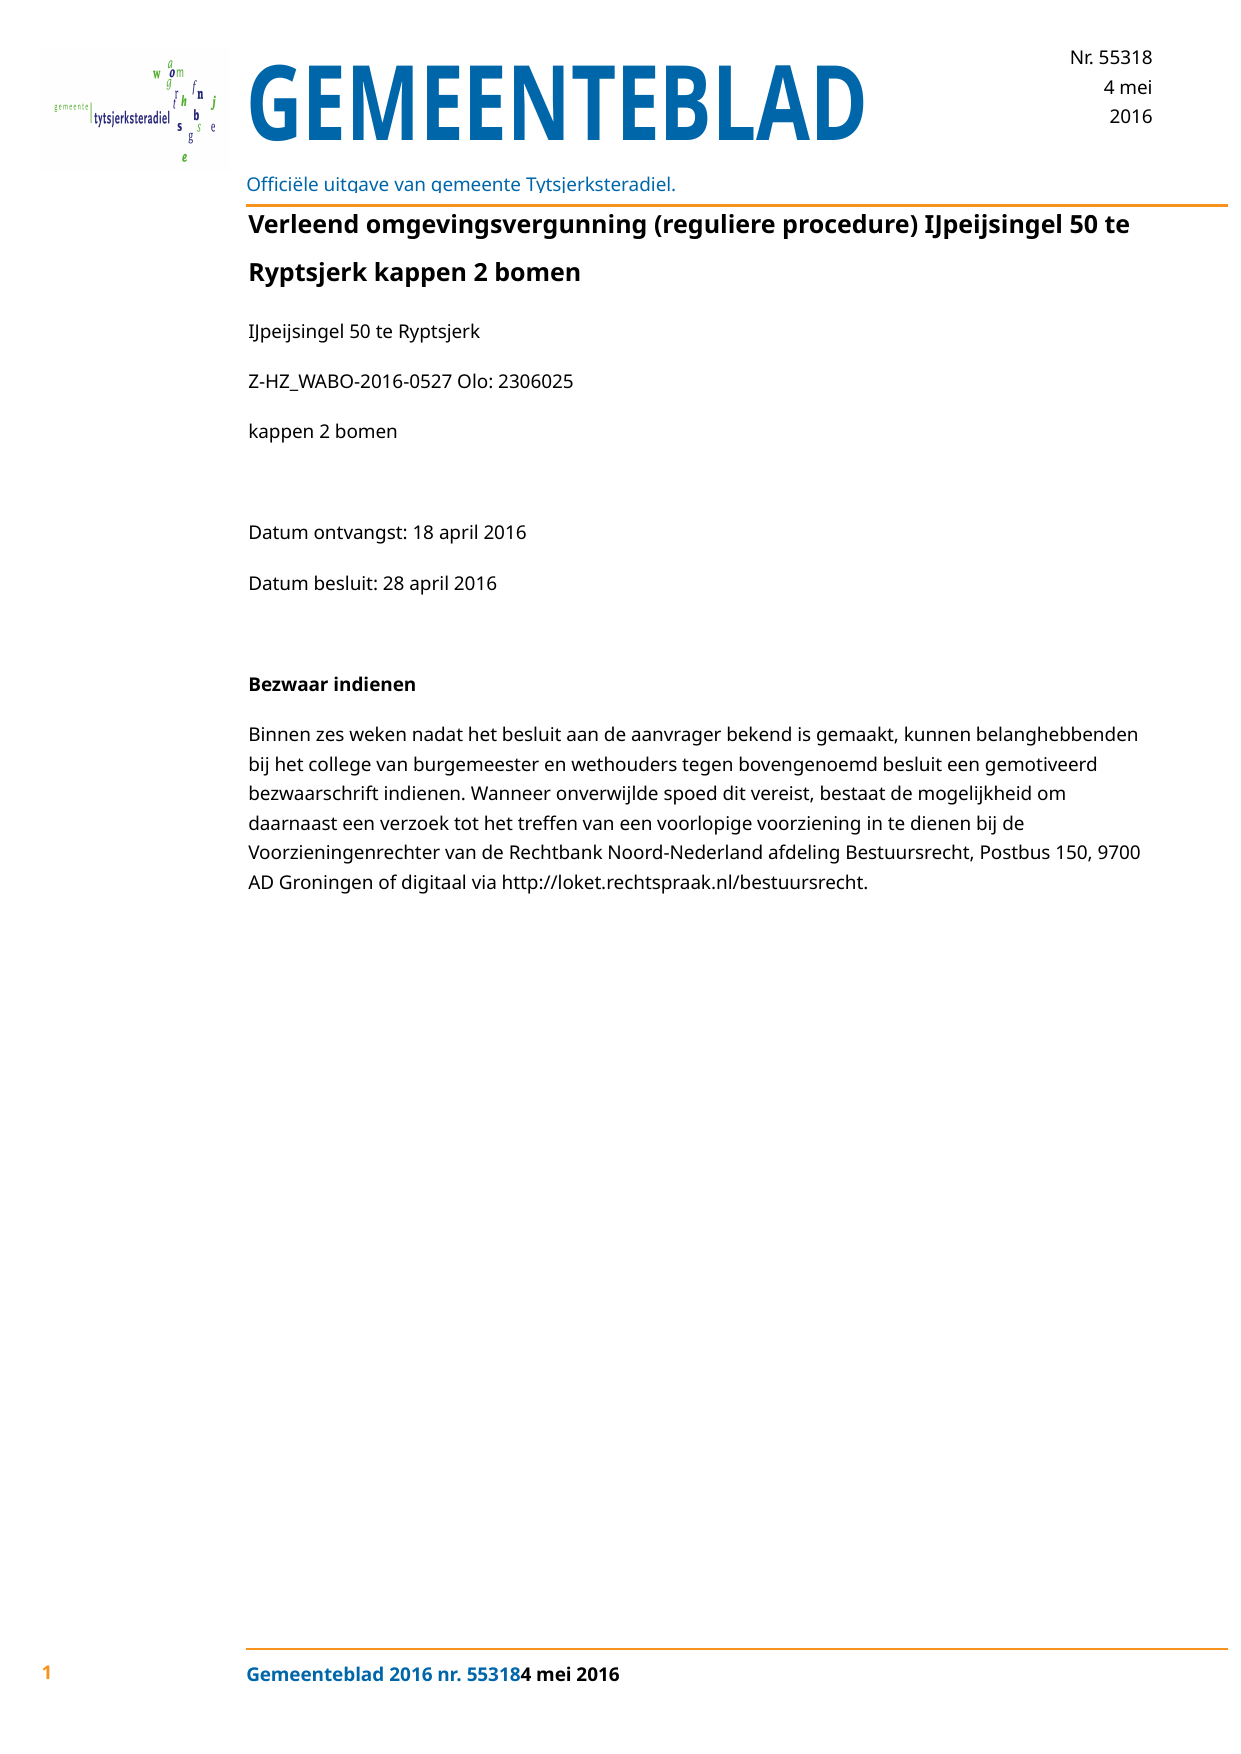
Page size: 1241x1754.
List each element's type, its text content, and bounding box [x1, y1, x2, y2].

text Verleend omgevingsvergunning (reguliere procedure) IJpeijsingel 50 te Ryptsjerk kappen 2 bomen [248, 207, 1152, 288]
text Datum besluit: 28 april 2016 [248, 570, 1152, 596]
text Datum ontvangst: 18 april 2016 [248, 519, 1152, 545]
text Bezwaar indienen [248, 671, 1152, 697]
text IJpeijsingel 50 te Ryptsjerk [248, 318, 1152, 344]
picture [41, 47, 231, 172]
text kappen 2 bomen [248, 419, 1152, 444]
text Binnen zes weken nadat het besluit aan de aanvrager bekend is gemaakt, kunnen belanghebbenden bij het college van burgemeester en wethouders tegen bovengenoemd besluit een gemotiveerd bezwaarschrift indienen. Wanneer onverwijlde spoed dit vereist, bestaat de mogelijkheid om daarnaast een verzoek tot het treffen van een voorlopige voorziening in te dienen bij de Voorzieningenrechter van de Rechtbank Noord-Nederland afdeling Bestuursrecht, Postbus 150, 9700 AD Groningen of digitaal via http://loket.rechtspraak.nl/bestuursrecht. [248, 721, 1152, 895]
text Z-HZ_WABO-2016-0527 Olo: 2306025 [248, 368, 1152, 394]
